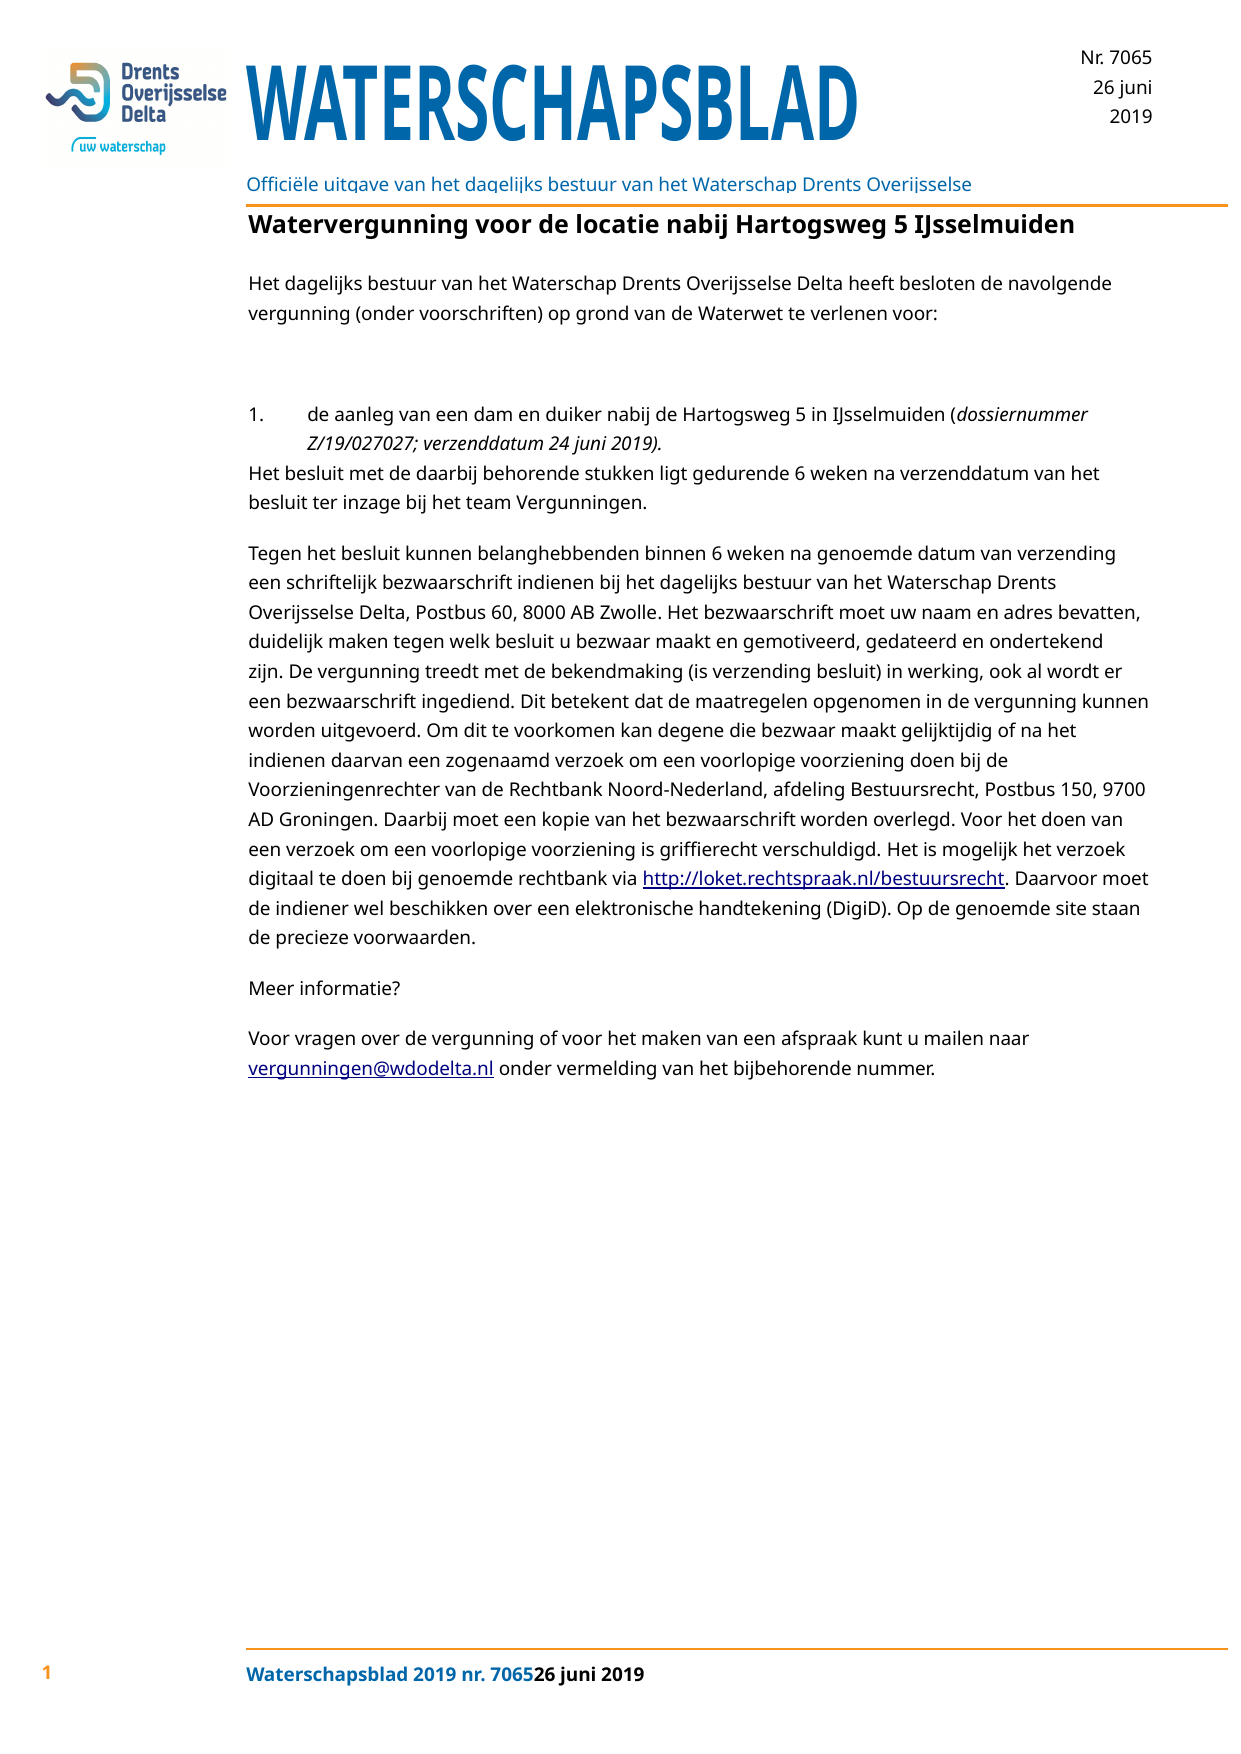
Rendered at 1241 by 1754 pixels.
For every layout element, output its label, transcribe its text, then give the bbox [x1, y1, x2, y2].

picture [41, 47, 231, 172]
text Het dagelijks bestuur van het Waterschap Drents Overijsselse Delta heeft besloten de navolgende vergunning (onder voorschriften) op grond van de Waterwet te verlenen voor: [248, 270, 1152, 326]
list de aanleg van een dam en duiker nabij de Hartogsweg 5 in IJsselmuiden (dossiernummer Z/19/027027; verzenddatum 24 juni 2019). [248, 401, 1152, 456]
text Voor vragen over de vergunning of voor het maken van een afspraak kunt u mailen naar vergunningen@wdodelta.nl onder vermelding van het bijbehorende nummer. [248, 1025, 1152, 1081]
text Watervergunning voor de locatie nabij Hartogsweg 5 IJsselmuiden [248, 207, 1152, 241]
text Tegen het besluit kunnen belanghebbenden binnen 6 weken na genoemde datum van verzending een schriftelijk bezwaarschrift indienen bij het dagelijks bestuur van het Waterschap Drents Overijsselse Delta, Postbus 60, 8000 AB Zwolle. Het bezwaarschrift moet uw naam en adres bevatten, duidelijk maken tegen welk besluit u bezwaar maakt en gemotiveerd, gedateerd en ondertekend zijn. De vergunning treedt met de bekendmaking (is verzending besluit) in werking, ook al wordt er een bezwaarschrift ingediend. Dit betekent dat de maatregelen opgenomen in de vergunning kunnen worden uitgevoerd. Om dit te voorkomen kan degene die bezwaar maakt gelijktijdig of na het indienen daarvan een zogenaamd verzoek om een voorlopige voorziening doen bij de Voorzieningenrechter van de Rechtbank Noord-Nederland, afdeling Bestuursrecht, Postbus 150, 9700 AD Groningen. Daarbij moet een kopie van het bezwaarschrift worden overlegd. Voor het doen van een verzoek om een voorlopige voorziening is griffierecht verschuldigd. Het is mogelijk het verzoek digitaal te doen bij genoemde rechtbank via http://loket.rechtspraak.nl/bestuursrecht. Daarvoor moet de indiener wel beschikken over een elektronische handtekening (DigiD). Op de genoemde site staan de precieze voorwaarden. [248, 540, 1152, 950]
text Meer informatie? [248, 975, 1152, 1001]
text Het besluit met de daarbij behorende stukken ligt gedurende 6 weken na verzenddatum van het besluit ter inzage bij het team Vergunningen. [248, 460, 1152, 515]
